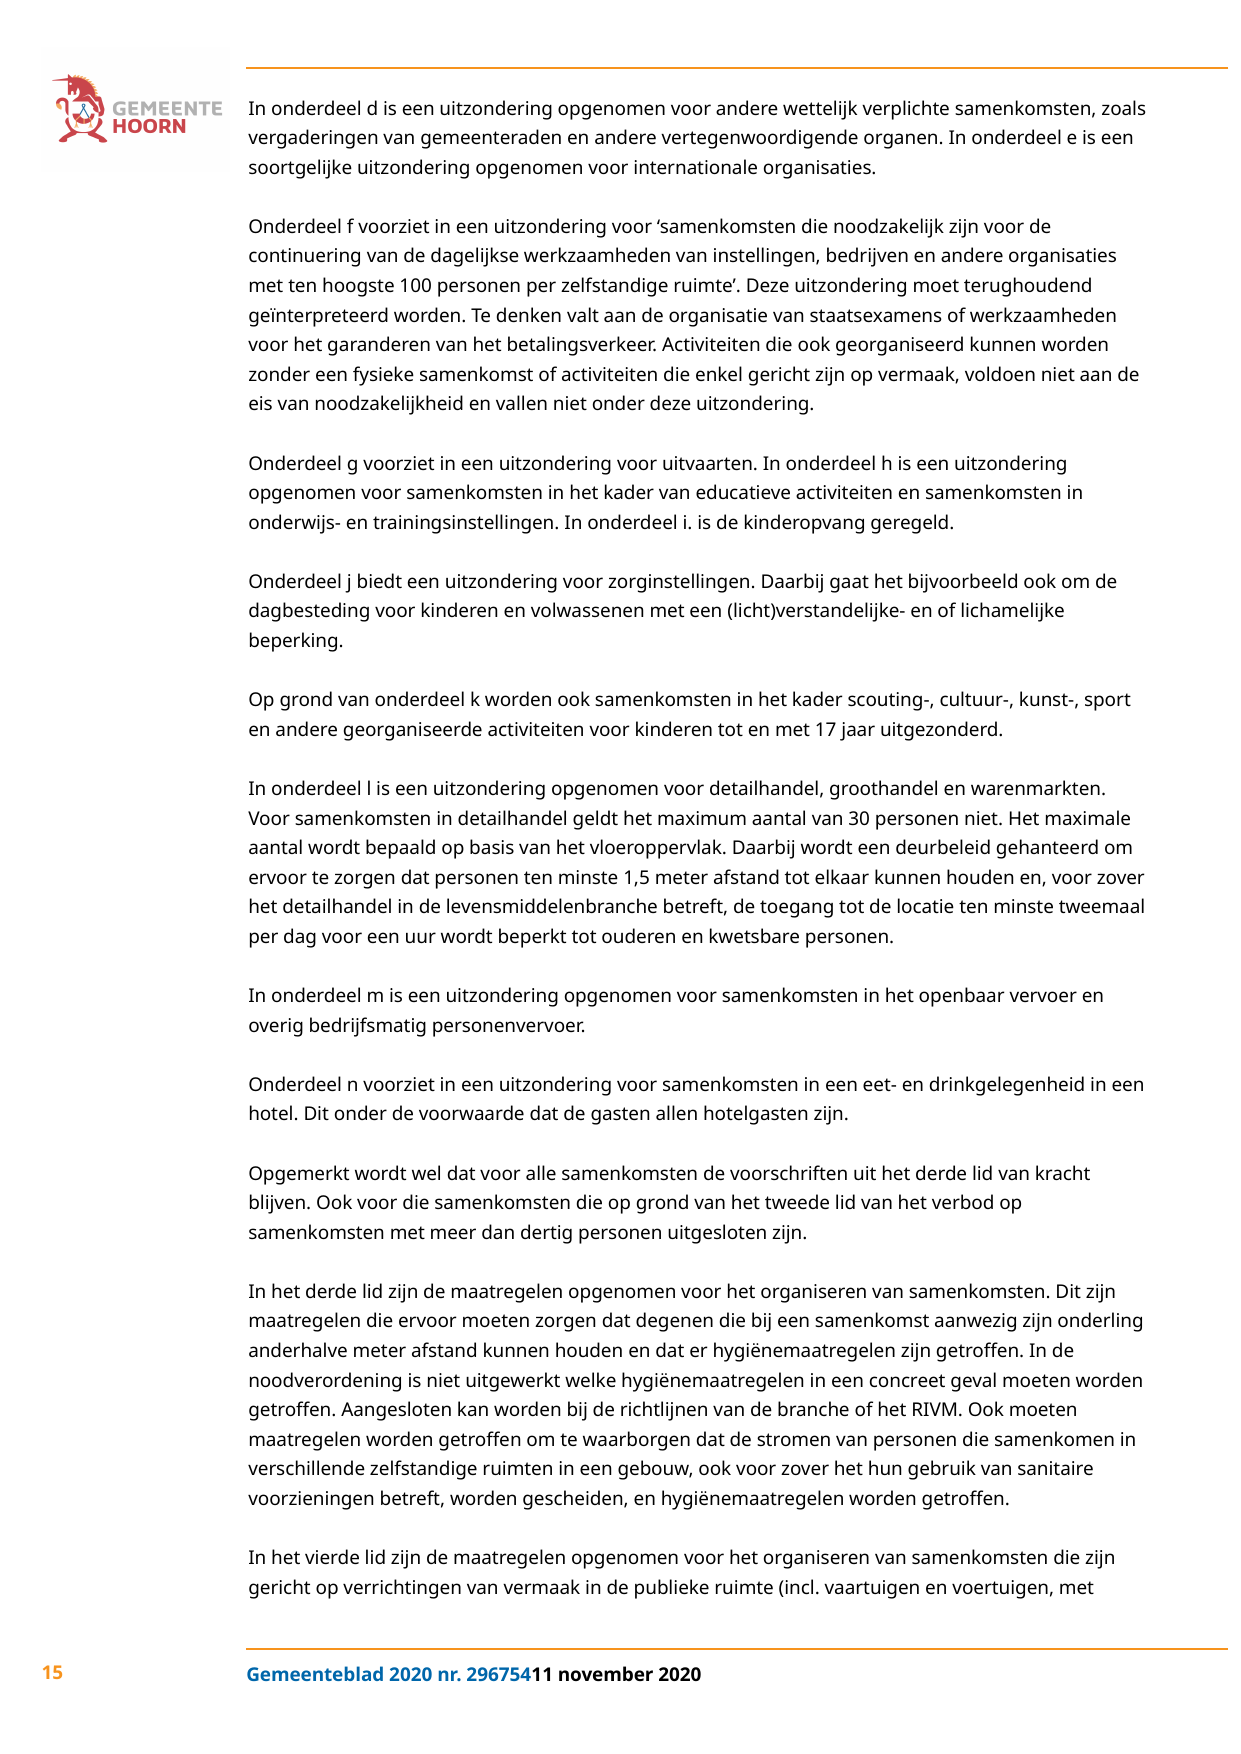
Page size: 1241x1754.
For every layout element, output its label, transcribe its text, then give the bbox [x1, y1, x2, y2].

text In onderdeel d is een uitzondering opgenomen voor andere wettelijk verplichte samenkomsten, zoals vergaderingen van gemeenteraden en andere vertegenwoordigende organen. In onderdeel e is een soortgelijke uitzondering opgenomen voor internationale organisaties. [248, 95, 1152, 180]
text In onderdeel m is een uitzondering opgenomen voor samenkomsten in het openbaar vervoer en overig bedrijfsmatig personenvervoer. [248, 982, 1152, 1038]
picture [41, 47, 231, 172]
text Onderdeel n voorziet in een uitzondering voor samenkomsten in een eet- en drinkgelegenheid in een hotel. Dit onder de voorwaarde dat de gasten allen hotelgasten zijn. [248, 1071, 1152, 1126]
text Onderdeel f voorziet in een uitzondering voor ‘samenkomsten die noodzakelijk zijn voor de continuering van de dagelijkse werkzaamheden van instellingen, bedrijven en andere organisaties met ten hoogste 100 personen per zelfstandige ruimte’. Deze uitzondering moet terughoudend geïnterpreteerd worden. Te denken valt aan de organisatie van staatsexamens of werkzaamheden voor het garanderen van het betalingsverkeer. Activiteiten die ook georganiseerd kunnen worden zonder een fysieke samenkomst of activiteiten die enkel gericht zijn op vermaak, voldoen niet aan de eis van noodzakelijkheid en vallen niet onder deze uitzondering. [248, 213, 1152, 416]
text In onderdeel l is een uitzondering opgenomen voor detailhandel, groothandel en warenmarkten. Voor samenkomsten in detailhandel geldt het maximum aantal van 30 personen niet. Het maximale aantal wordt bepaald op basis van het vloeroppervlak. Daarbij wordt een deurbeleid gehanteerd om ervoor te zorgen dat personen ten minste 1,5 meter afstand tot elkaar kunnen houden en, voor zover het detailhandel in de levensmiddelenbranche betreft, de toegang tot de locatie ten minste tweemaal per dag voor een uur wordt beperkt tot ouderen en kwetsbare personen. [248, 775, 1152, 949]
text Op grond van onderdeel k worden ook samenkomsten in het kader scouting-, cultuur-, kunst-, sport en andere georganiseerde activiteiten voor kinderen tot en met 17 jaar uitgezonderd. [248, 686, 1152, 742]
text In het derde lid zijn de maatregelen opgenomen voor het organiseren van samenkomsten. Dit zijn maatregelen die ervoor moeten zorgen dat degenen die bij een samenkomst aanwezig zijn onderling anderhalve meter afstand kunnen houden en dat er hygiënemaatregelen zijn getroffen. In de noodverordening is niet uitgewerkt welke hygiënemaatregelen in een concreet geval moeten worden getroffen. Aangesloten kan worden bij de richtlijnen van de branche of het RIVM. Ook moeten maatregelen worden getroffen om te waarborgen dat de stromen van personen die samenkomen in verschillende zelfstandige ruimten in een gebouw, ook voor zover het hun gebruik van sanitaire voorzieningen betreft, worden gescheiden, en hygiënemaatregelen worden getroffen. [248, 1278, 1152, 1511]
text Onderdeel g voorziet in een uitzondering voor uitvaarten. In onderdeel h is een uitzondering opgenomen voor samenkomsten in het kader van educatieve activiteiten en samenkomsten in onderwijs- en trainingsinstellingen. In onderdeel i. is de kinderopvang geregeld. [248, 450, 1152, 535]
text Opgemerkt wordt wel dat voor alle samenkomsten de voorschriften uit het derde lid van kracht blijven. Ook voor die samenkomsten die op grond van het tweede lid van het verbod op samenkomsten met meer dan dertig personen uitgesloten zijn. [248, 1160, 1152, 1245]
text Onderdeel j biedt een uitzondering voor zorginstellingen. Daarbij gaat het bijvoorbeeld ook om de dagbesteding voor kinderen en volwassenen met een (licht)verstandelijke- en of lichamelijke beperking. [248, 568, 1152, 653]
text In het vierde lid zijn de maatregelen opgenomen voor het organiseren van samenkomsten die zijn gericht op verrichtingen van vermaak in de publieke ruimte (incl. vaartuigen en voertuigen, met [248, 1544, 1152, 1600]
